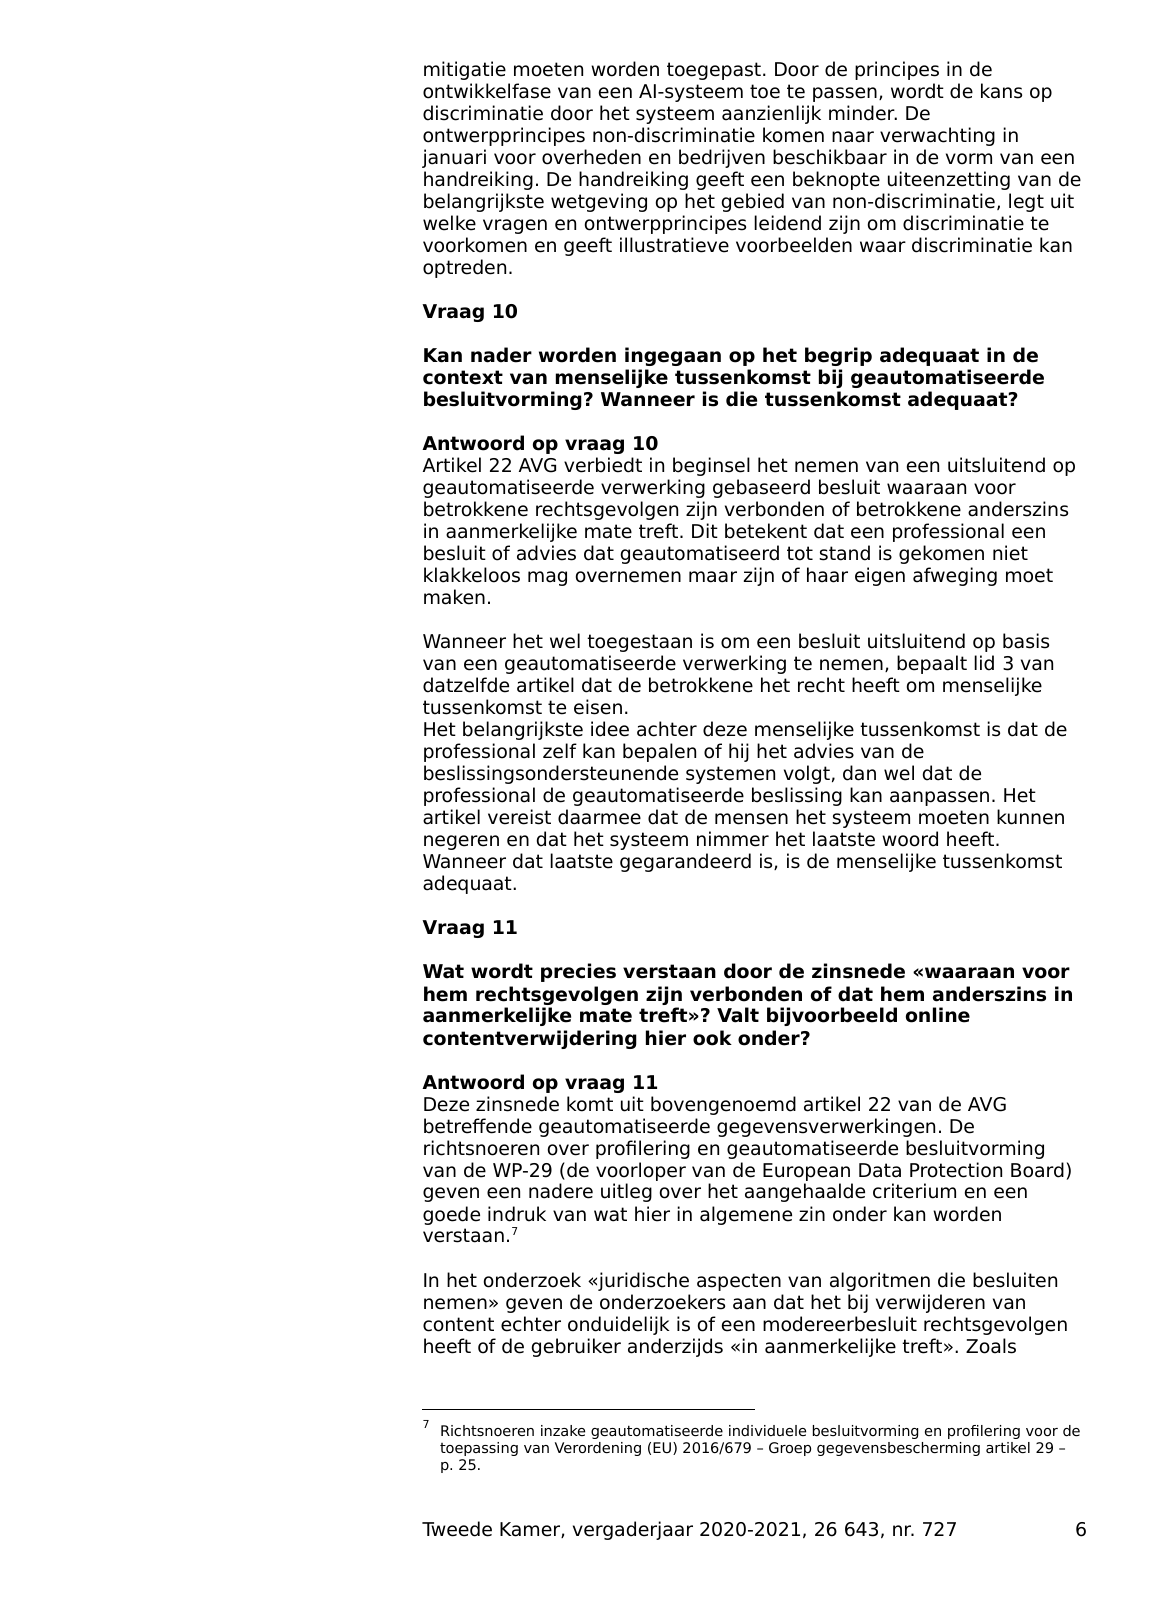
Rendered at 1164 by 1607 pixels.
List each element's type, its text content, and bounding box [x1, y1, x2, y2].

subtitle Antwoord op vraag 11 [422, 1072, 1087, 1093]
text Artikel 22 AVG verbiedt in beginsel het nemen van een uitsluitend op geautomatiseerde verwerking gebaseerd besluit waaraan voor betrokkene rechtsgevolgen zijn verbonden of betrokkene anderszins in aanmerkelijke mate treft. Dit betekent dat een professional een besluit of advies dat geautomatiseerd tot stand is gekomen niet klakkeloos mag overnemen maar zijn of haar eigen afweging moet maken. [422, 455, 1087, 609]
subtitle Antwoord op vraag 10 [422, 433, 1087, 455]
text Wat wordt precies verstaan door de zinsnede «waaraan voor hem rechtsgevolgen zijn verbonden of dat hem anderszins in aanmerkelijke mate treft»? Valt bijvoorbeeld online contentverwijdering hier ook onder? [422, 961, 1087, 1049]
text mitigatie moeten worden toegepast. Door de principes in de ontwikkelfase van een AI-systeem toe te passen, wordt de kans op discriminatie door het systeem aanzienlijk minder. De ontwerpprincipes non-discriminatie komen naar verwachting in januari voor overheden en bedrijven beschikbaar in de vorm van een handreiking. De handreiking geeft een beknopte uiteenzetting van de belangrijkste wetgeving op het gebied van non-discriminatie, legt uit welke vragen en ontwerpprincipes leidend zijn om discriminatie te voorkomen en geeft illustratieve voorbeelden waar discriminatie kan optreden. [422, 59, 1087, 279]
text Richtsnoeren inzake geautomatiseerde individuele besluitvorming en profilering voor de toepassing van Verordening (EU) 2016/679 – Groep gegevensbescherming artikel 29 – p. 25. [422, 1418, 1087, 1474]
text Het belangrijkste idee achter deze menselijke tussenkomst is dat de professional zelf kan bepalen of hij het advies van de beslissingsondersteunende systemen volgt, dan wel dat de professional de geautomatiseerde beslissing kan aanpassen. Het artikel vereist daarmee dat de mensen het systeem moeten kunnen negeren en dat het systeem nimmer het laatste woord heeft. Wanneer dat laatste gegarandeerd is, is de menselijke tussenkomst adequaat. [422, 719, 1087, 895]
subtitle Vraag 11 [422, 917, 1087, 939]
text Wanneer het wel toegestaan is om een besluit uitsluitend op basis van een geautomatiseerde verwerking te nemen, bepaalt lid 3 van datzelfde artikel dat de betrokkene het recht heeft om menselijke tussenkomst te eisen. [422, 631, 1087, 719]
subtitle Vraag 10 [422, 301, 1087, 323]
text Kan nader worden ingegaan op het begrip adequaat in de context van menselijke tussenkomst bij geautomatiseerde besluitvorming? Wanneer is die tussenkomst adequaat? [422, 345, 1087, 411]
text In het onderzoek «juridische aspecten van algoritmen die besluiten nemen» geven de onderzoekers aan dat het bij verwijderen van content echter onduidelijk is of een modereerbesluit rechtsgevolgen heeft of de gebruiker anderzijds «in aanmerkelijke treft». Zoals [422, 1269, 1087, 1357]
text Deze zinsnede komt uit bovengenoemd artikel 22 van de AVG betreffende geautomatiseerde gegevensverwerkingen. De richtsnoeren over profilering en geautomatiseerde besluitvorming van de WP-29 (de voorloper van de European Data Protection Board) geven een nadere uitleg over het aangehaalde criterium en een goede indruk van wat hier in algemene zin onder kan worden verstaan. [422, 1093, 1087, 1247]
